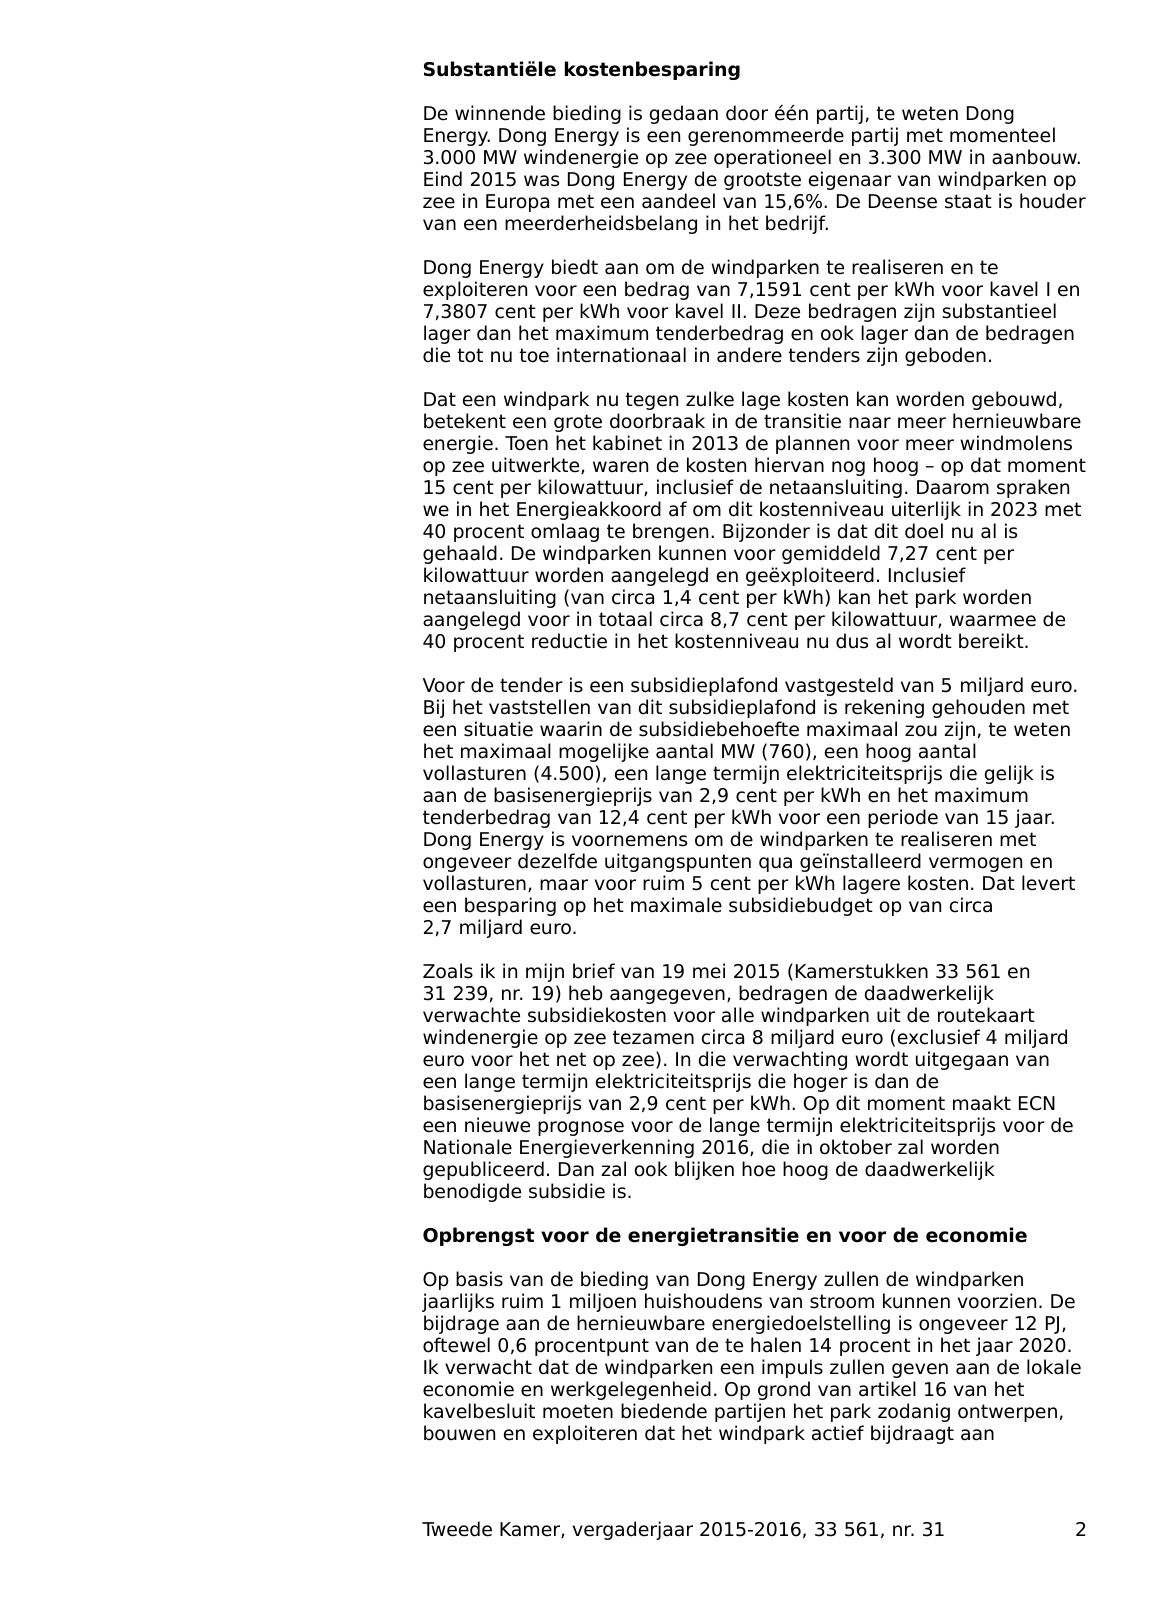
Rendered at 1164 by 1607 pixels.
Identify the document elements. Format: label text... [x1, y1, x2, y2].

text Voor de tender is een subsidieplafond vastgesteld van 5 miljard euro. Bij het vaststellen van dit subsidieplafond is rekening gehouden met een situatie waarin de subsidiebehoefte maximaal zou zijn, te weten het maximaal mogelijke aantal MW (760), een hoog aantal vollasturen (4.500), een lange termijn elektriciteitsprijs die gelijk is aan de basisenergieprijs van 2,9 cent per kWh en het maximum tenderbedrag van 12,4 cent per kWh voor een periode van 15 jaar. Dong Energy is voornemens om de windparken te realiseren met ongeveer dezelfde uitgangspunten qua geïnstalleerd vermogen en vollasturen, maar voor ruim 5 cent per kWh lagere kosten. Dat levert een besparing op het maximale subsidiebudget op van circa 2,7 miljard euro. [422, 675, 1087, 939]
text De winnende bieding is gedaan door één partij, te weten Dong Energy. Dong Energy is een gerenommeerde partij met momenteel 3.000 MW windenergie op zee operationeel en 3.300 MW in aanbouw. Eind 2015 was Dong Energy de grootste eigenaar van windparken op zee in Europa met een aandeel van 15,6%. De Deense staat is houder van een meerderheidsbelang in het bedrijf. [422, 103, 1087, 235]
subtitle Substantiële kostenbesparing [422, 59, 1087, 81]
text Dat een windpark nu tegen zulke lage kosten kan worden gebouwd, betekent een grote doorbraak in de transitie naar meer hernieuwbare energie. Toen het kabinet in 2013 de plannen voor meer windmolens op zee uitwerkte, waren de kosten hiervan nog hoog – op dat moment 15 cent per kilowattuur, inclusief de netaansluiting. Daarom spraken we in het Energieakkoord af om dit kostenniveau uiterlijk in 2023 met 40 procent omlaag te brengen. Bijzonder is dat dit doel nu al is gehaald. De windparken kunnen voor gemiddeld 7,27 cent per kilowattuur worden aangelegd en geëxploiteerd. Inclusief netaansluiting (van circa 1,4 cent per kWh) kan het park worden aangelegd voor in totaal circa 8,7 cent per kilowattuur, waarmee de 40 procent reductie in het kostenniveau nu dus al wordt bereikt. [422, 389, 1087, 653]
subtitle Opbrengst voor de energietransitie en voor de economie [422, 1225, 1087, 1247]
text Dong Energy biedt aan om de windparken te realiseren en te exploiteren voor een bedrag van 7,1591 cent per kWh voor kavel I en 7,3807 cent per kWh voor kavel II. Deze bedragen zijn substantieel lager dan het maximum tenderbedrag en ook lager dan de bedragen die tot nu toe internationaal in andere tenders zijn geboden. [422, 257, 1087, 367]
text Zoals ik in mijn brief van 19 mei 2015 (Kamerstukken 33 561 en 31 239, nr. 19) heb aangegeven, bedragen de daadwerkelijk verwachte subsidiekosten voor alle windparken uit de routekaart windenergie op zee tezamen circa 8 miljard euro (exclusief 4 miljard euro voor het net op zee). In die verwachting wordt uitgegaan van een lange termijn elektriciteitsprijs die hoger is dan de basisenergieprijs van 2,9 cent per kWh. Op dit moment maakt ECN een nieuwe prognose voor de lange termijn elektriciteitsprijs voor de Nationale Energieverkenning 2016, die in oktober zal worden gepubliceerd. Dan zal ook blijken hoe hoog de daadwerkelijk benodigde subsidie is. [422, 961, 1087, 1203]
text Op basis van de bieding van Dong Energy zullen de windparken jaarlijks ruim 1 miljoen huishoudens van stroom kunnen voorzien. De bijdrage aan de hernieuwbare energiedoelstelling is ongeveer 12 PJ, oftewel 0,6 procentpunt van de te halen 14 procent in het jaar 2020. Ik verwacht dat de windparken een impuls zullen geven aan de lokale economie en werkgelegenheid. Op grond van artikel 16 van het kavelbesluit moeten biedende partijen het park zodanig ontwerpen, bouwen en exploiteren dat het windpark actief bijdraagt aan [422, 1269, 1087, 1445]
